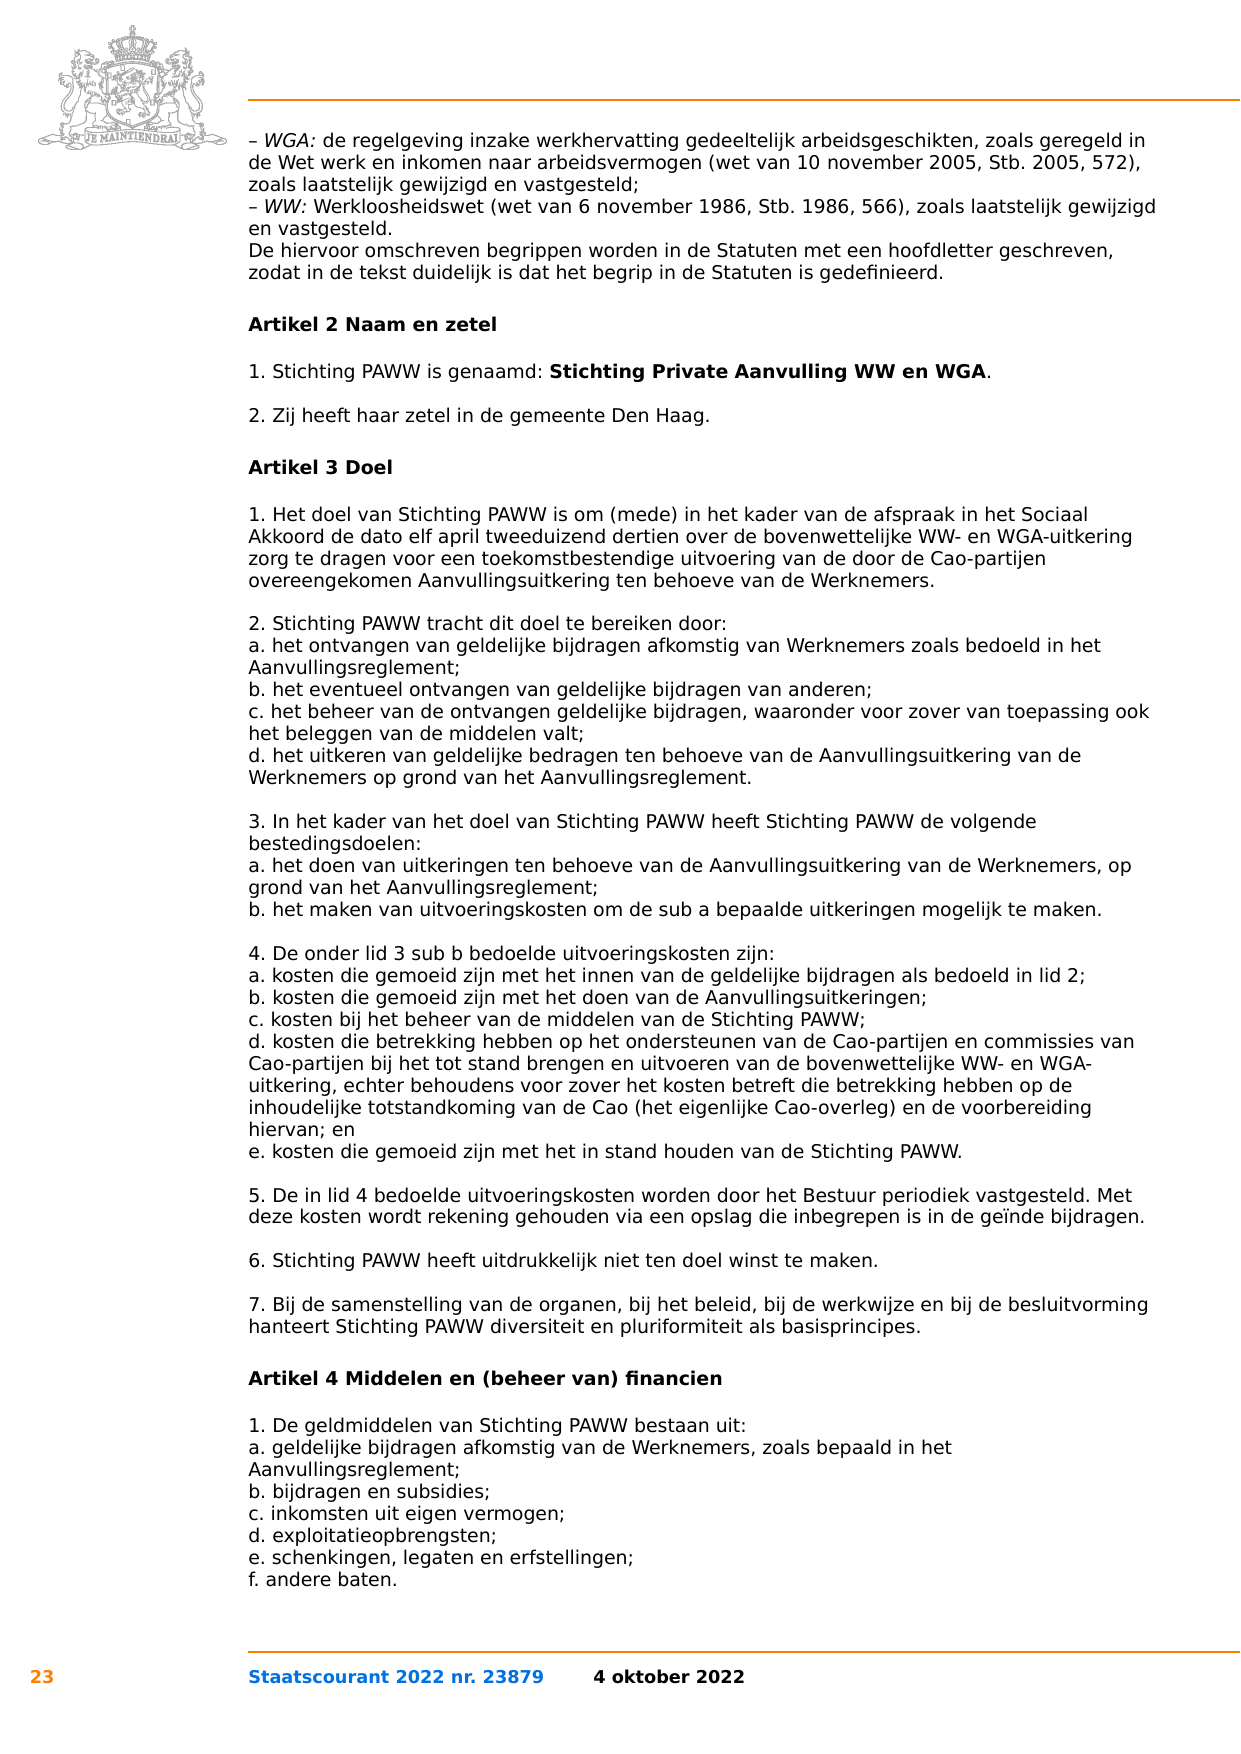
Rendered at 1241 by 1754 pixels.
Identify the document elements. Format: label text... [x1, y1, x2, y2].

text – WGA: de regelgeving inzake werkhervatting gedeeltelijk arbeidsgeschikten, zoals geregeld in de Wet werk en inkomen naar arbeidsvermogen (wet van 10 november 2005, Stb. 2005, 572), zoals laatstelijk gewijzigd en vastgesteld; [248, 130, 1163, 196]
text 1. Het doel van Stichting PAWW is om (mede) in het kader van de afspraak in het Sociaal Akkoord de dato elf april tweeduizend dertien over de bovenwettelijke WW- en WGA-uitkering zorg te dragen voor een toekomstbestendige uitvoering van de door de Cao-partijen overeengekomen Aanvullingsuitkering ten behoeve van de Werknemers. [248, 503, 1163, 591]
text e. kosten die gemoeid zijn met het in stand houden van de Stichting PAWW. [248, 1141, 1163, 1163]
text e. schenkingen, legaten en erfstellingen; [248, 1547, 1163, 1569]
subtitle Artikel 4 Middelen en (beheer van) financien [248, 1368, 1163, 1390]
text 2. Stichting PAWW tracht dit doel te bereiken door: [248, 613, 1163, 635]
text 5. De in lid 4 bedoelde uitvoeringskosten worden door het Bestuur periodiek vastgesteld. Met deze kosten wordt rekening gehouden via een opslag die inbegrepen is in de geïnde bijdragen. [248, 1184, 1163, 1228]
text 1. De geldmiddelen van Stichting PAWW bestaan uit: [248, 1415, 1163, 1437]
text a. geldelijke bijdragen afkomstig van de Werknemers, zoals bepaald in het Aanvullingsreglement; [248, 1437, 1163, 1481]
subtitle Artikel 3 Doel [248, 457, 1163, 478]
text 6. Stichting PAWW heeft uitdrukkelijk niet ten doel winst te maken. [248, 1250, 1163, 1272]
subtitle Artikel 2 Naam en zetel [248, 314, 1163, 336]
text 4. De onder lid 3 sub b bedoelde uitvoeringskosten zijn: [248, 943, 1163, 965]
text a. het doen van uitkeringen ten behoeve van de Aanvullingsuitkering van de Werknemers, op grond van het Aanvullingsreglement; [248, 855, 1163, 899]
text 3. In het kader van het doel van Stichting PAWW heeft Stichting PAWW de volgende bestedingsdoelen: [248, 811, 1163, 855]
text c. het beheer van de ontvangen geldelijke bijdragen, waaronder voor zover van toepassing ook het beleggen van de middelen valt; [248, 701, 1163, 745]
text De hiervoor omschreven begrippen worden in de Statuten met een hoofdletter geschreven, zodat in de tekst duidelijk is dat het begrip in de Statuten is gedefinieerd. [248, 240, 1163, 284]
text d. kosten die betrekking hebben op het ondersteunen van de Cao-partijen en commissies van Cao-partijen bij het tot stand brengen en uitvoeren van de bovenwettelijke WW- en WGA-uitkering, echter behoudens voor zover het kosten betreft die betrekking hebben op de inhoudelijke totstandkoming van de Cao (het eigenlijke Cao-overleg) en de voorbereiding hiervan; en [248, 1031, 1163, 1141]
text – WW: Werkloosheidswet (wet van 6 november 1986, Stb. 1986, 566), zoals laatstelijk gewijzigd en vastgesteld. [248, 196, 1163, 240]
text b. kosten die gemoeid zijn met het doen van de Aanvullingsuitkeringen; [248, 987, 1163, 1009]
text d. exploitatieopbrengsten; [248, 1525, 1163, 1547]
text b. het maken van uitvoeringskosten om de sub a bepaalde uitkeringen mogelijk te maken. [248, 899, 1163, 921]
picture [38, 25, 227, 150]
text 2. Zij heeft haar zetel in de gemeente Den Haag. [248, 404, 1163, 427]
text f. andere baten. [248, 1569, 1163, 1591]
text b. het eventueel ontvangen van geldelijke bijdragen van anderen; [248, 679, 1163, 701]
text a. kosten die gemoeid zijn met het innen van de geldelijke bijdragen als bedoeld in lid 2; [248, 965, 1163, 987]
text c. kosten bij het beheer van de middelen van de Stichting PAWW; [248, 1009, 1163, 1031]
text c. inkomsten uit eigen vermogen; [248, 1503, 1163, 1525]
text d. het uitkeren van geldelijke bedragen ten behoeve van de Aanvullingsuitkering van de Werknemers op grond van het Aanvullingsreglement. [248, 745, 1163, 789]
text 1. Stichting PAWW is genaamd: Stichting Private Aanvulling WW en WGA. [248, 361, 1163, 383]
text 7. Bij de samenstelling van de organen, bij het beleid, bij de werkwijze en bij de besluitvorming hanteert Stichting PAWW diversiteit en pluriformiteit als basisprincipes. [248, 1294, 1163, 1338]
text a. het ontvangen van geldelijke bijdragen afkomstig van Werknemers zoals bedoeld in het Aanvullingsreglement; [248, 635, 1163, 679]
text b. bijdragen en subsidies; [248, 1481, 1163, 1503]
